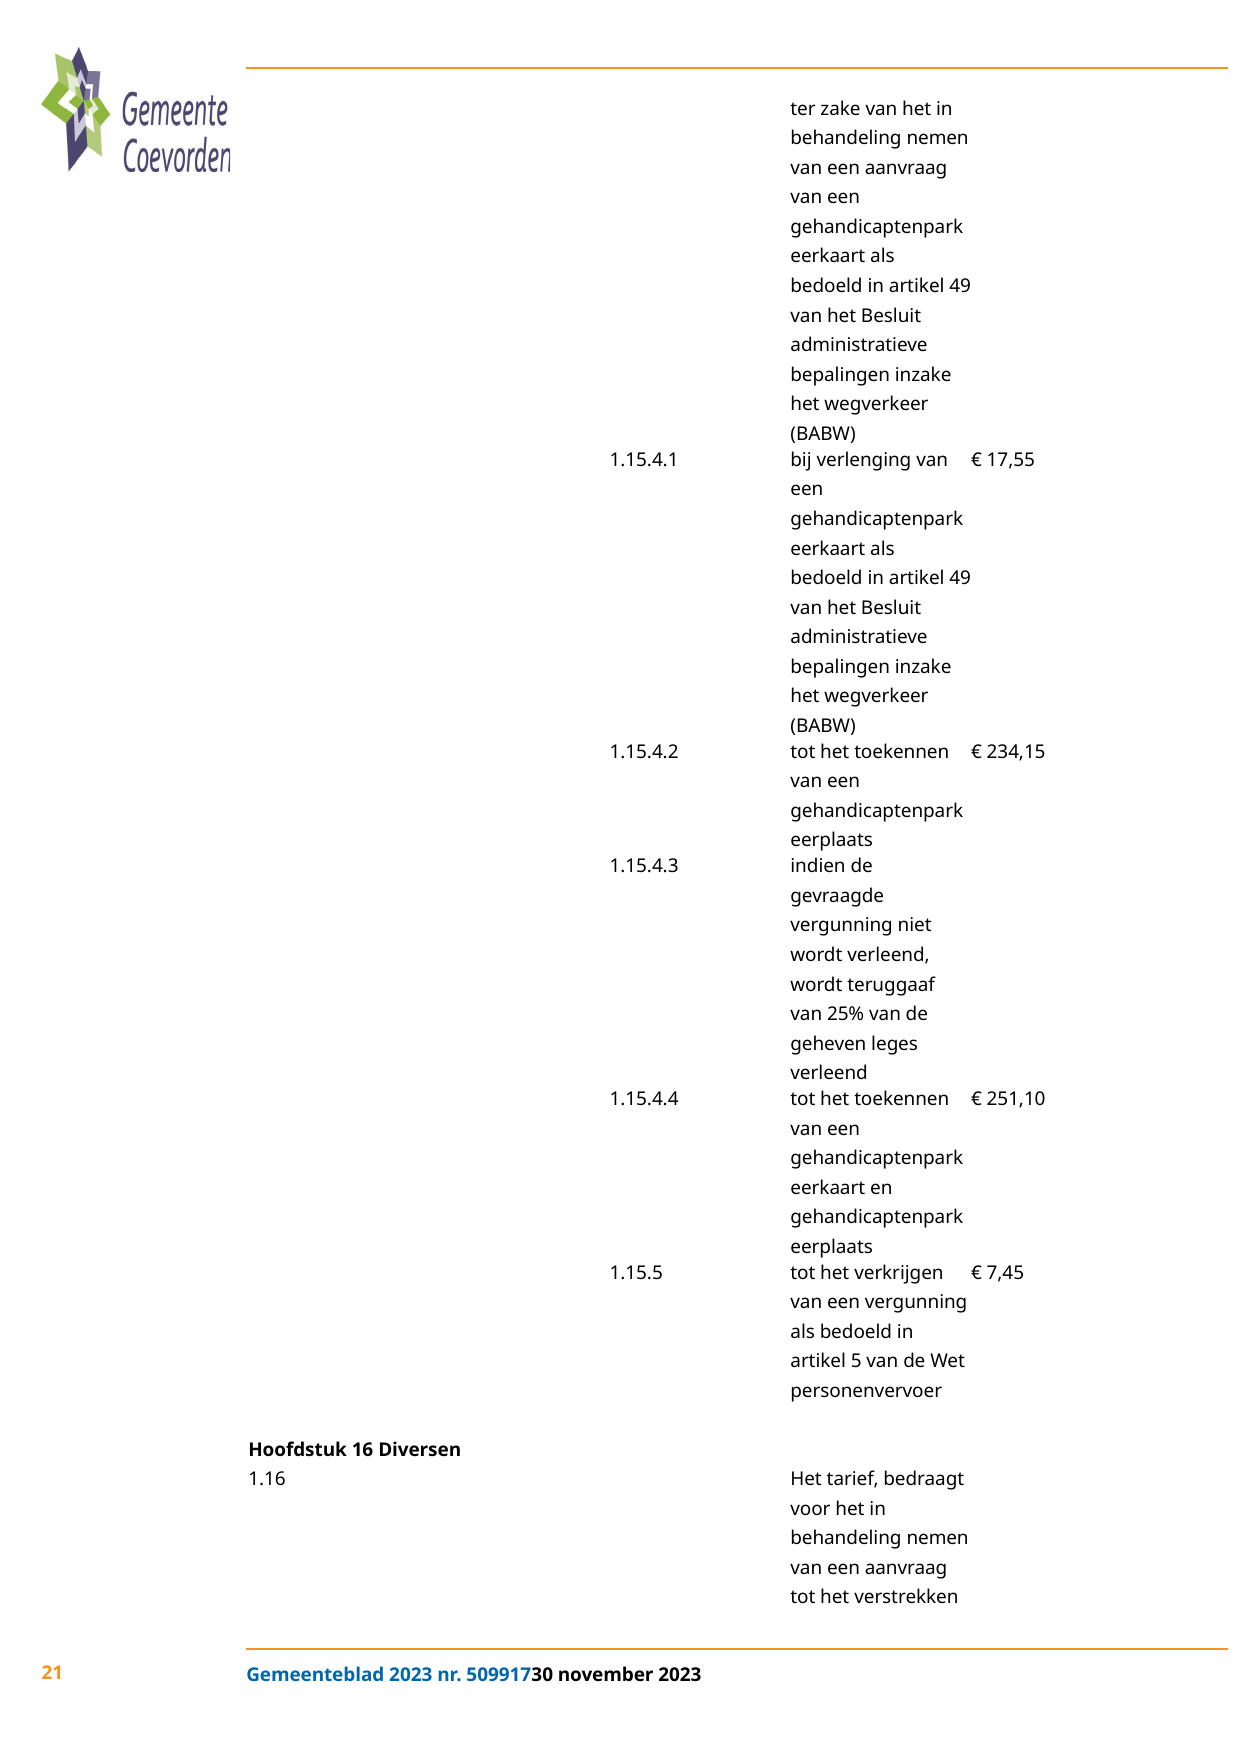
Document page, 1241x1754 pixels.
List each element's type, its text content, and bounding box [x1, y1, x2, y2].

table_cell 1.15.5 [609, 1259, 790, 1403]
table_header 1.16 [248, 1465, 429, 1609]
table_cell 1.15.4.2 [609, 738, 790, 852]
table_cell [429, 95, 609, 446]
table_cell [248, 1259, 429, 1403]
table_cell 1.15.4.3 [609, 853, 790, 1085]
table_cell [248, 853, 429, 1085]
table_cell € 17,55 [971, 446, 1152, 738]
table_cell € 234,15 [971, 738, 1152, 852]
table_cell [971, 95, 1152, 446]
table_cell tot het toekennen van een gehandicaptenparkeerplaats [790, 738, 971, 852]
table_cell [429, 853, 609, 1085]
picture [41, 47, 231, 172]
table_header [609, 1465, 790, 1609]
table_header [971, 1465, 1152, 1609]
table_cell [248, 446, 429, 738]
table_cell € 251,10 [971, 1085, 1152, 1259]
table_cell indien de gevraagde vergunning niet wordt verleend, wordt teruggaaf van 25% van de geheven leges verleend [790, 853, 971, 1085]
table_cell [429, 446, 609, 738]
table_cell tot het toekennen van een gehandicaptenparkeerkaart en gehandicaptenparkeerplaats [790, 1085, 971, 1259]
table_cell ter zake van het in behandeling nemen van een aanvraag van een gehandicaptenparkeerkaart als bedoeld in artikel 49 van het Besluit administratieve bepalingen inzake het wegverkeer (BABW) [790, 95, 971, 446]
text Hoofdstuk 16 Diversen [248, 1436, 1152, 1461]
table_cell [248, 95, 429, 446]
table_cell [248, 738, 429, 852]
table_cell [971, 853, 1152, 1085]
table_cell [429, 1259, 609, 1403]
table_cell [609, 95, 790, 446]
table_cell € 7,45 [971, 1259, 1152, 1403]
table_cell [429, 1085, 609, 1259]
table_cell tot het verkrijgen van een vergunning als bedoeld in artikel 5 van de Wet personenvervoer [790, 1259, 971, 1403]
table_header [429, 1465, 609, 1609]
table_cell [429, 738, 609, 852]
table_header Het tarief, bedraagt voor het in behandeling nemen van een aanvraag tot het verstrekken [790, 1465, 971, 1609]
table_cell 1.15.4.4 [609, 1085, 790, 1259]
table_cell 1.15.4.1 [609, 446, 790, 738]
table_cell [248, 1085, 429, 1259]
table_cell bij verlenging van een gehandicaptenparkeerkaart als bedoeld in artikel 49 van het Besluit administratieve bepalingen inzake het wegverkeer (BABW) [790, 446, 971, 738]
